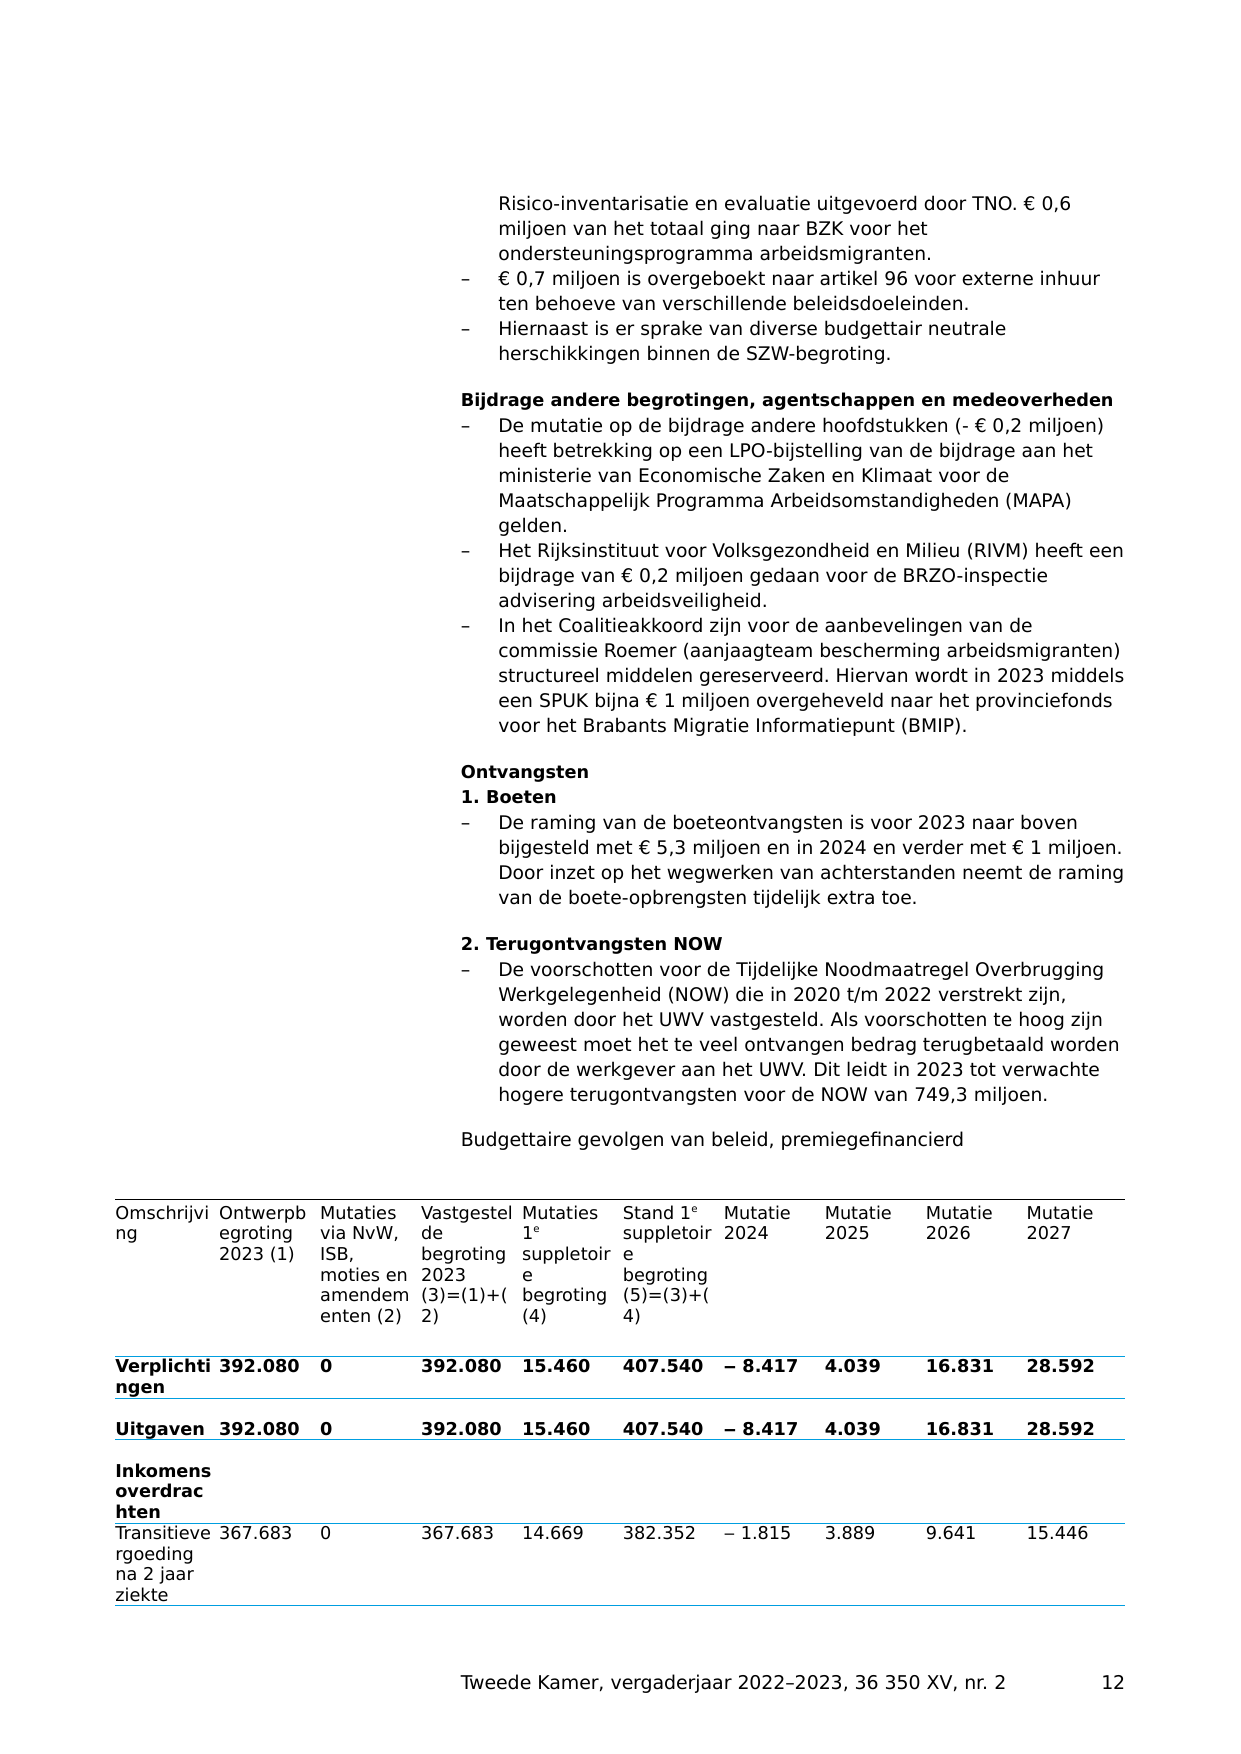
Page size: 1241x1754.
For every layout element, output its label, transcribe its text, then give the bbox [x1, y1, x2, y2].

table_cell [115, 1440, 216, 1461]
table_cell [216, 1440, 317, 1461]
table_cell 0 [317, 1357, 418, 1398]
table_cell 0 [317, 1419, 418, 1439]
table_cell [317, 1461, 418, 1522]
table_cell ‒ 8.417 [721, 1357, 822, 1398]
table_cell Mutaties 1e suppletoire begroting (4) [519, 1200, 620, 1329]
table_cell [115, 1399, 216, 1419]
table_cell [418, 1399, 519, 1419]
table_cell Omschrijving [115, 1200, 216, 1329]
table_cell [721, 1461, 822, 1522]
table_cell 367.683 [216, 1524, 317, 1605]
table_cell 16.831 [923, 1419, 1023, 1439]
table_cell Verplichtingen [115, 1357, 216, 1398]
table_cell 28.592 [1024, 1419, 1125, 1439]
table_cell [418, 1440, 519, 1461]
table_cell 28.592 [1024, 1357, 1125, 1398]
table_cell 4.039 [822, 1419, 923, 1439]
table_cell Mutaties via NvW, ISB, moties en amendementen (2) [317, 1200, 418, 1329]
table_cell [1024, 1329, 1125, 1356]
table_cell 14.669 [519, 1524, 620, 1605]
table_cell [620, 1399, 721, 1419]
table_cell Transitievergoeding na 2 jaar ziekte [115, 1524, 216, 1605]
table_cell [822, 1399, 923, 1419]
table_cell [519, 1399, 620, 1419]
table_cell [418, 1329, 519, 1356]
table_cell [620, 1461, 721, 1522]
table_cell Ontwerpbegroting 2023 (1) [216, 1200, 317, 1329]
table_cell 392.080 [216, 1357, 317, 1398]
table_cell ‒ 1.815 [721, 1524, 822, 1605]
table_cell [721, 1440, 822, 1461]
table_cell [822, 1440, 923, 1461]
table_cell [115, 1329, 216, 1356]
table_cell [317, 1329, 418, 1356]
table_cell ‒ 8.417 [721, 1419, 822, 1439]
list De raming van de boeteontvangsten is voor 2023 naar boven bijgesteld met € 5,3 miljoen en in 2024 en verder met € 1 miljoen. Door inzet op het wegwerken van achterstanden neemt de raming van de boete-opbrengsten tijdelijk extra toe. [461, 810, 1125, 910]
table_cell [822, 1461, 923, 1522]
table_cell [1024, 1399, 1125, 1419]
table_cell 392.080 [418, 1357, 519, 1398]
table_cell [923, 1329, 1023, 1356]
list Risico-inventarisatie en evaluatie uitgevoerd door TNO. € 0,6 miljoen van het totaal ging naar BZK voor het ondersteuningsprogramma arbeidsmigranten. [461, 191, 1125, 266]
table_cell [317, 1399, 418, 1419]
table_cell [216, 1399, 317, 1419]
table_cell [923, 1440, 1023, 1461]
table_cell 0 [317, 1524, 418, 1605]
table_cell [923, 1461, 1023, 1522]
list De voorschotten voor de Tijdelijke Noodmaatregel Overbrugging Werkgelegenheid (NOW) die in 2020 t/m 2022 verstrekt zijn, worden door het UWV vastgesteld. Als voorschotten te hoog zijn geweest moet het te veel ontvangen bedrag terugbetaald worden door de werkgever aan het UWV. Dit leidt in 2023 tot verwachte hogere terugontvangsten voor de NOW van 749,3 miljoen. [461, 957, 1125, 1107]
table_cell [1024, 1461, 1125, 1522]
text Bijdrage andere begrotingen, agentschappen en medeoverheden [461, 388, 1125, 411]
table_cell Uitgaven [115, 1419, 216, 1439]
text Ontvangsten [461, 760, 1125, 783]
table_cell [1024, 1440, 1125, 1461]
table_cell 392.080 [216, 1419, 317, 1439]
table_cell 407.540 [620, 1419, 721, 1439]
list In het Coalitieakkoord zijn voor de aanbevelingen van de commissie Roemer (aanjaagteam bescherming arbeidsmigranten) structureel middelen gereserveerd. Hiervan wordt in 2023 middels een SPUK bijna € 1 miljoen overgeheveld naar het provinciefonds voor het Brabants Migratie Informatiepunt (BMIP). [461, 613, 1125, 738]
table_cell [822, 1329, 923, 1356]
table_cell Mutatie 2024 [721, 1200, 822, 1329]
table_cell 9.641 [923, 1524, 1023, 1605]
table_cell Vastgestelde begroting 2023 (3)=(1)+(2) [418, 1200, 519, 1329]
table_cell Mutatie 2027 [1024, 1200, 1125, 1329]
table_cell 16.831 [923, 1357, 1023, 1398]
list Hiernaast is er sprake van diverse budgettair neutrale herschikkingen binnen de SZW-begroting. [461, 316, 1125, 366]
table_cell Inkomensoverdrachten [115, 1461, 216, 1522]
table_cell Mutatie 2026 [923, 1200, 1023, 1329]
table_cell Mutatie 2025 [822, 1200, 923, 1329]
table_cell [418, 1461, 519, 1522]
table_cell 407.540 [620, 1357, 721, 1398]
table_cell 392.080 [418, 1419, 519, 1439]
title Budgettaire gevolgen van beleid, premiegefinancierd [461, 1129, 1125, 1151]
table_cell [216, 1329, 317, 1356]
table_cell 15.446 [1024, 1524, 1125, 1605]
text 2. Terugontvangsten NOW [461, 932, 1125, 954]
list € 0,7 miljoen is overgeboekt naar artikel 96 voor externe inhuur ten behoeve van verschillende beleidsdoeleinden. [461, 266, 1125, 316]
list Het Rijksinstituut voor Volksgezondheid en Milieu (RIVM) heeft een bijdrage van € 0,2 miljoen gedaan voor de BRZO-inspectie advisering arbeidsveiligheid. [461, 538, 1125, 613]
table_cell Stand 1e suppletoire begroting (5)=(3)+(4) [620, 1200, 721, 1329]
table_cell [620, 1440, 721, 1461]
table_header Tabel 9 Budgettaire gevolgen van beleid premiegefinancierd artikel 1 (bedragen x € 1.000) [115, 1174, 1125, 1199]
table_cell [216, 1461, 317, 1522]
table_cell [317, 1440, 418, 1461]
table_cell 15.460 [519, 1419, 620, 1439]
table_cell [923, 1399, 1023, 1419]
table_cell 4.039 [822, 1357, 923, 1398]
table_cell [519, 1440, 620, 1461]
table_cell [721, 1399, 822, 1419]
table_cell [721, 1329, 822, 1356]
table_cell 367.683 [418, 1524, 519, 1605]
list De mutatie op de bijdrage andere hoofdstukken (- € 0,2 miljoen) heeft betrekking op een LPO-bijstelling van de bijdrage aan het ministerie van Economische Zaken en Klimaat voor de Maatschappelijk Programma Arbeidsomstandigheden (MAPA) gelden. [461, 413, 1125, 538]
table_cell [620, 1329, 721, 1356]
table_cell 15.460 [519, 1357, 620, 1398]
table_cell 3.889 [822, 1524, 923, 1605]
table_cell [519, 1329, 620, 1356]
text 1. Boeten [461, 785, 1125, 808]
table_cell [519, 1461, 620, 1522]
table_cell 382.352 [620, 1524, 721, 1605]
